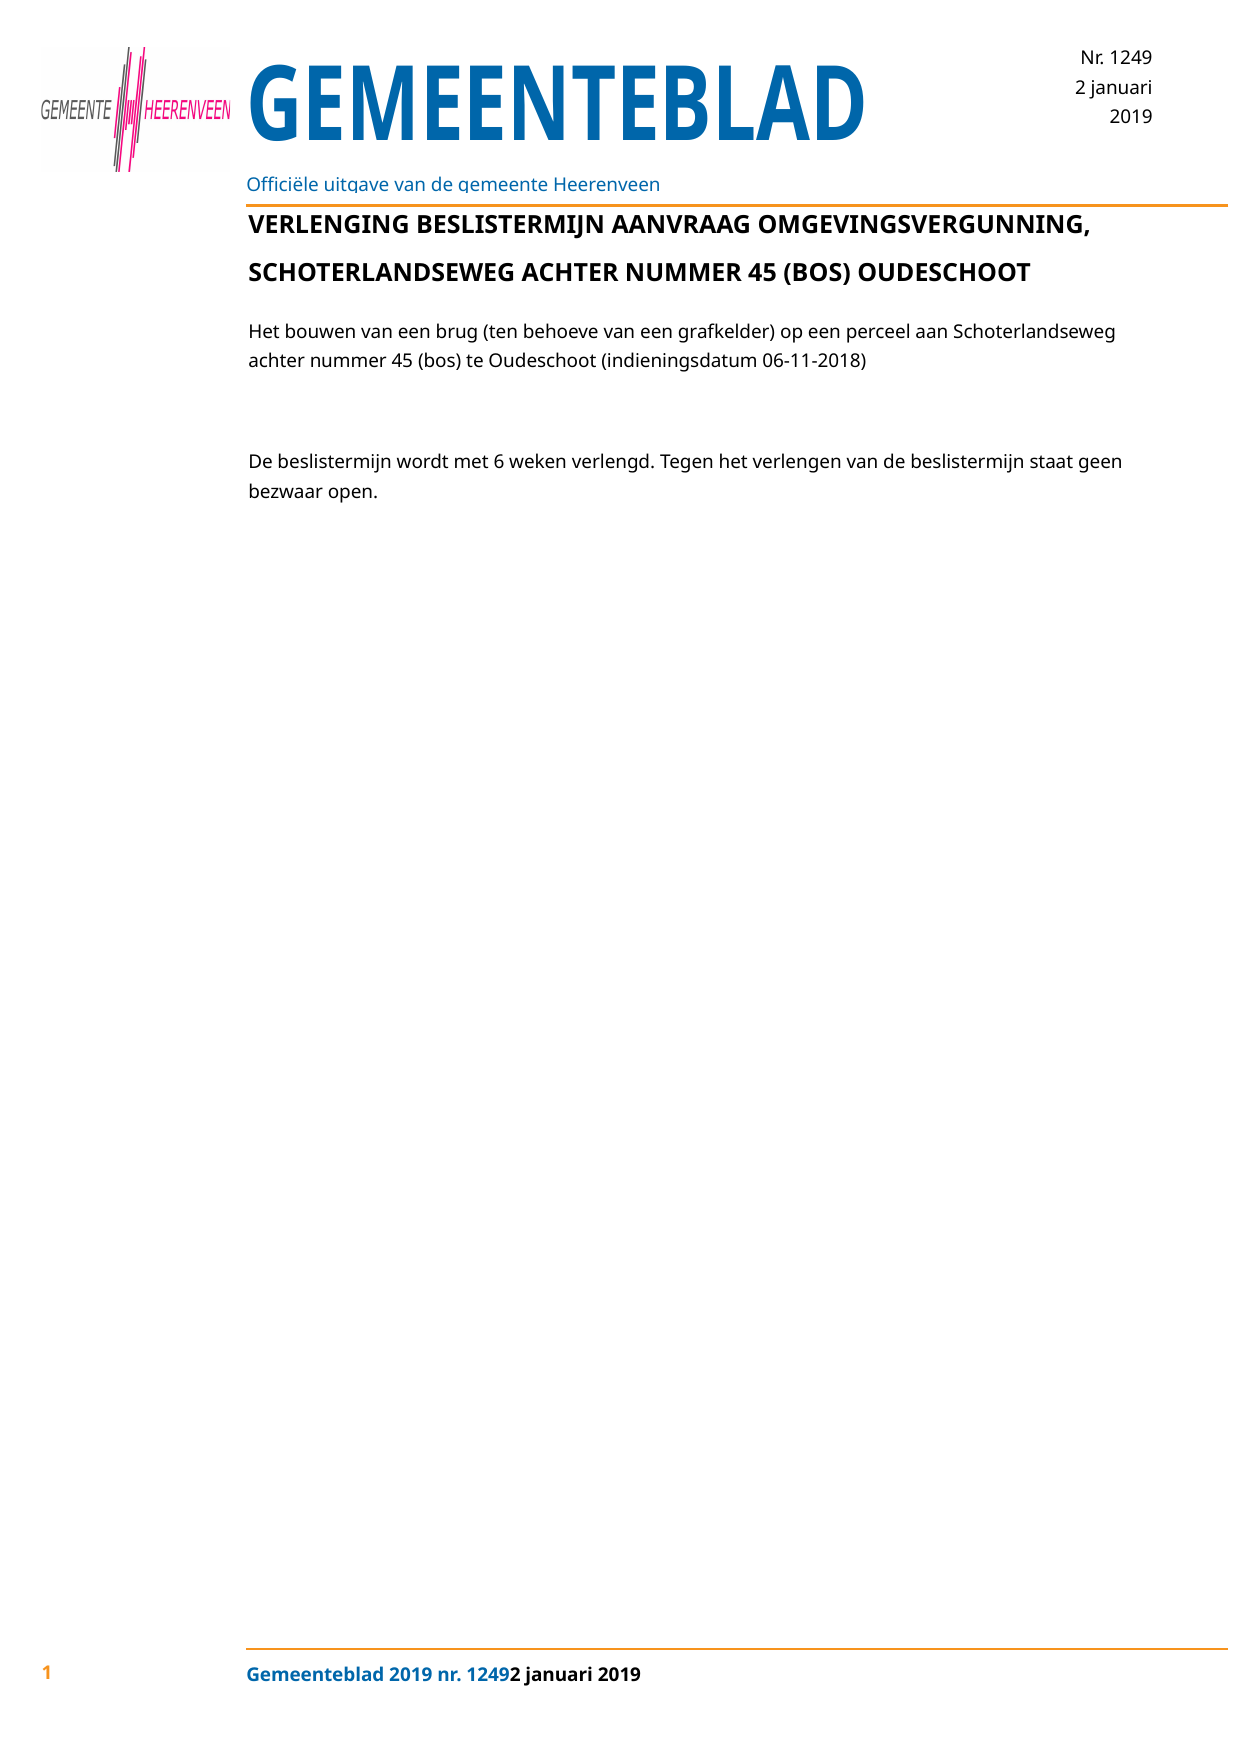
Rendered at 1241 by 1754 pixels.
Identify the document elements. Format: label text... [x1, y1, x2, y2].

text Het bouwen van een brug (ten behoeve van een grafkelder) op een perceel aan Schoterlandseweg achter nummer 45 (bos) te Oudeschoot (indieningsdatum 06-11-2018) [248, 318, 1152, 373]
text De beslistermijn wordt met 6 weken verlengd. Tegen het verlengen van de beslistermijn staat geen bezwaar open. [248, 448, 1152, 504]
text VERLENGING BESLISTERMIJN AANVRAAG OMGEVINGSVERGUNNING, SCHOTERLANDSEWEG ACHTER NUMMER 45 (BOS) OUDESCHOOT [248, 207, 1152, 288]
picture [41, 47, 231, 172]
